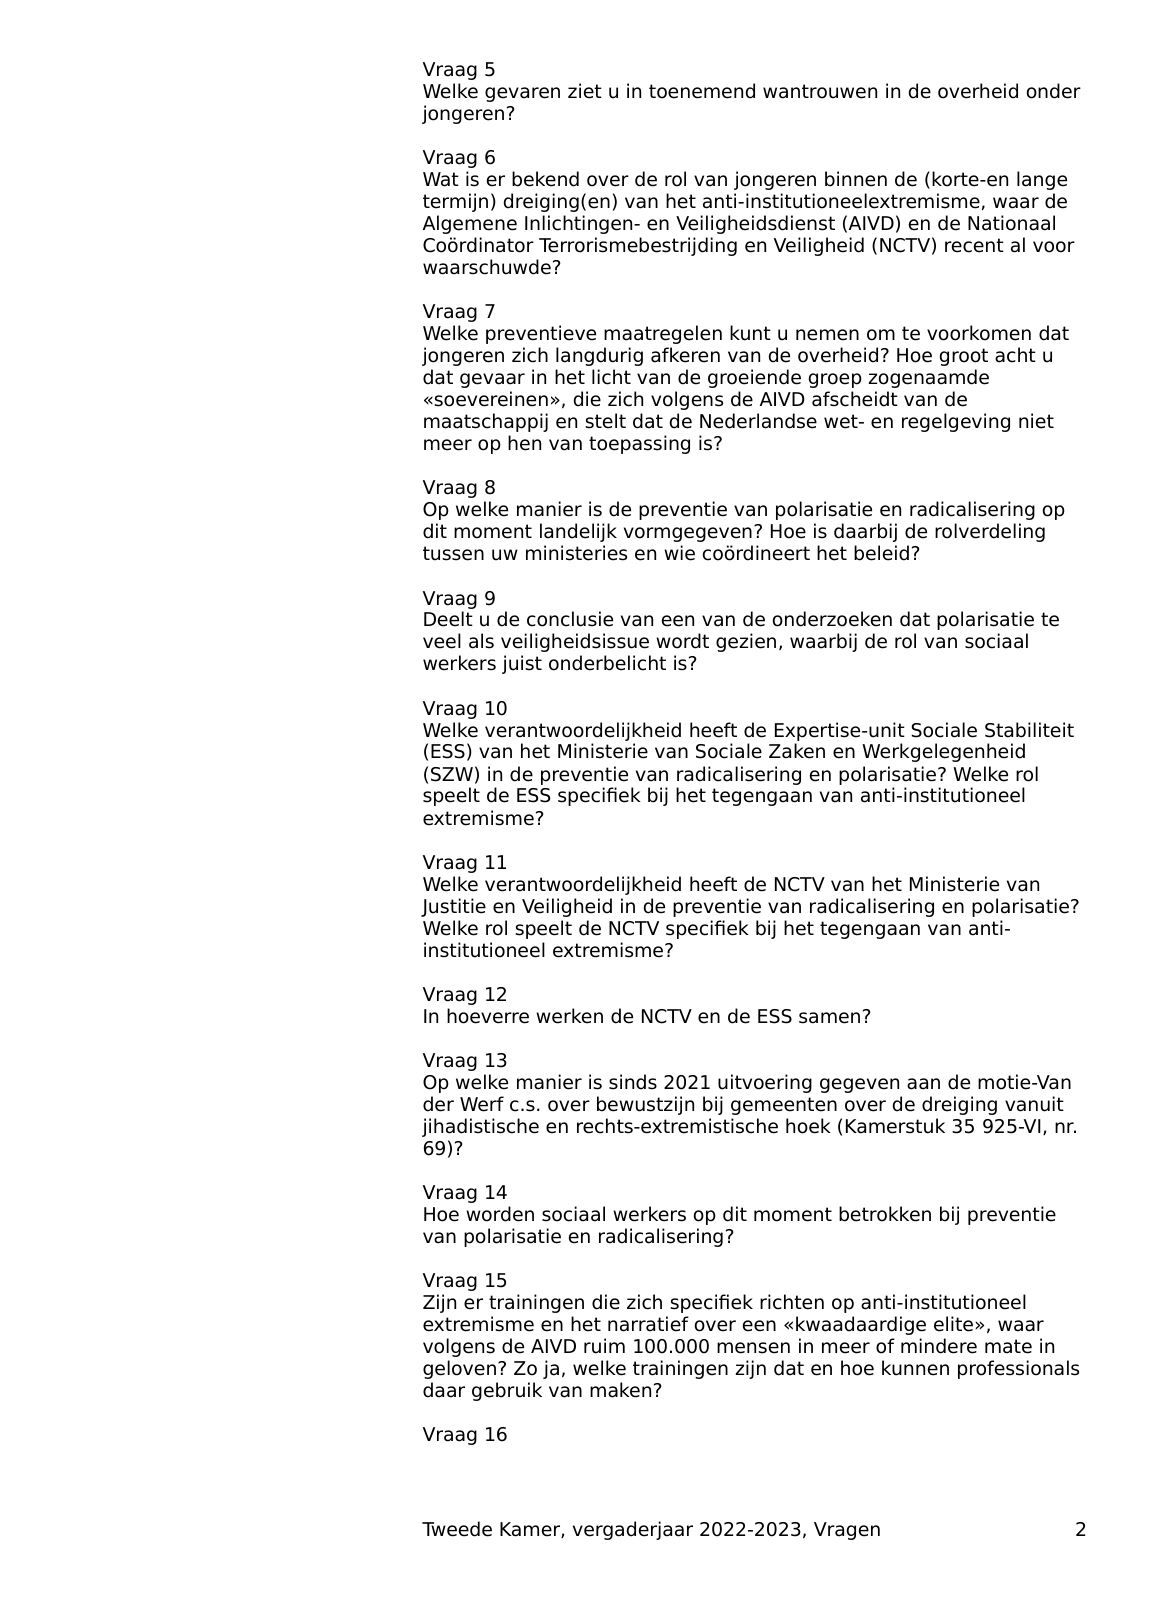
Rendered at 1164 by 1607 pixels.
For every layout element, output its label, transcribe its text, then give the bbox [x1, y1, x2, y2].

text Vraag 7 [422, 301, 1087, 323]
text In hoeverre werken de NCTV en de ESS samen? [422, 1006, 1087, 1028]
text Vraag 9 [422, 587, 1087, 609]
text Vraag 14 [422, 1182, 1087, 1204]
text Hoe worden sociaal werkers op dit moment betrokken bij preventie van polarisatie en radicalisering? [422, 1204, 1087, 1248]
text Vraag 16 [422, 1424, 1087, 1446]
text Vraag 8 [422, 477, 1087, 499]
text Vraag 12 [422, 984, 1087, 1006]
text Vraag 15 [422, 1270, 1087, 1292]
text Deelt u de conclusie van een van de onderzoeken dat polarisatie te veel als veiligheidsissue wordt gezien, waarbij de rol van sociaal werkers juist onderbelicht is? [422, 609, 1087, 675]
text Welke gevaren ziet u in toenemend wantrouwen in de overheid onder jongeren? [422, 81, 1087, 125]
text Vraag 6 [422, 147, 1087, 169]
text Vraag 11 [422, 852, 1087, 873]
text Wat is er bekend over de rol van jongeren binnen de (korte-en lange termijn) dreiging(en) van het anti-institutioneelextremisme, waar de Algemene Inlichtingen- en Veiligheidsdienst (AIVD) en de Nationaal Coördinator Terrorismebestrijding en Veiligheid (NCTV) recent al voor waarschuwde? [422, 169, 1087, 279]
text Vraag 13 [422, 1050, 1087, 1072]
text Op welke manier is de preventie van polarisatie en radicalisering op dit moment landelijk vormgegeven? Hoe is daarbij de rolverdeling tussen uw ministeries en wie coördineert het beleid? [422, 499, 1087, 565]
text Vraag 5 [422, 59, 1087, 81]
text Zijn er trainingen die zich specifiek richten op anti-institutioneel extremisme en het narratief over een «kwaadaardige elite», waar volgens de AIVD ruim 100.000 mensen in meer of mindere mate in geloven? Zo ja, welke trainingen zijn dat en hoe kunnen professionals daar gebruik van maken? [422, 1292, 1087, 1402]
text Op welke manier is sinds 2021 uitvoering gegeven aan de motie-Van der Werf c.s. over bewustzijn bij gemeenten over de dreiging vanuit jihadistische en rechts-extremistische hoek (Kamerstuk 35 925-VI, nr. 69)? [422, 1072, 1087, 1160]
text Welke preventieve maatregelen kunt u nemen om te voorkomen dat jongeren zich langdurig afkeren van de overheid? Hoe groot acht u dat gevaar in het licht van de groeiende groep zogenaamde «soevereinen», die zich volgens de AIVD afscheidt van de maatschappij en stelt dat de Nederlandse wet- en regelgeving niet meer op hen van toepassing is? [422, 323, 1087, 455]
text Welke verantwoordelijkheid heeft de NCTV van het Ministerie van Justitie en Veiligheid in de preventie van radicalisering en polarisatie? Welke rol speelt de NCTV specifiek bij het tegengaan van anti-institutioneel extremisme? [422, 873, 1087, 961]
text Vraag 10 [422, 697, 1087, 719]
text Welke verantwoordelijkheid heeft de Expertise-unit Sociale Stabiliteit (ESS) van het Ministerie van Sociale Zaken en Werkgelegenheid (SZW) in de preventie van radicalisering en polarisatie? Welke rol speelt de ESS specifiek bij het tegengaan van anti-institutioneel extremisme? [422, 719, 1087, 829]
